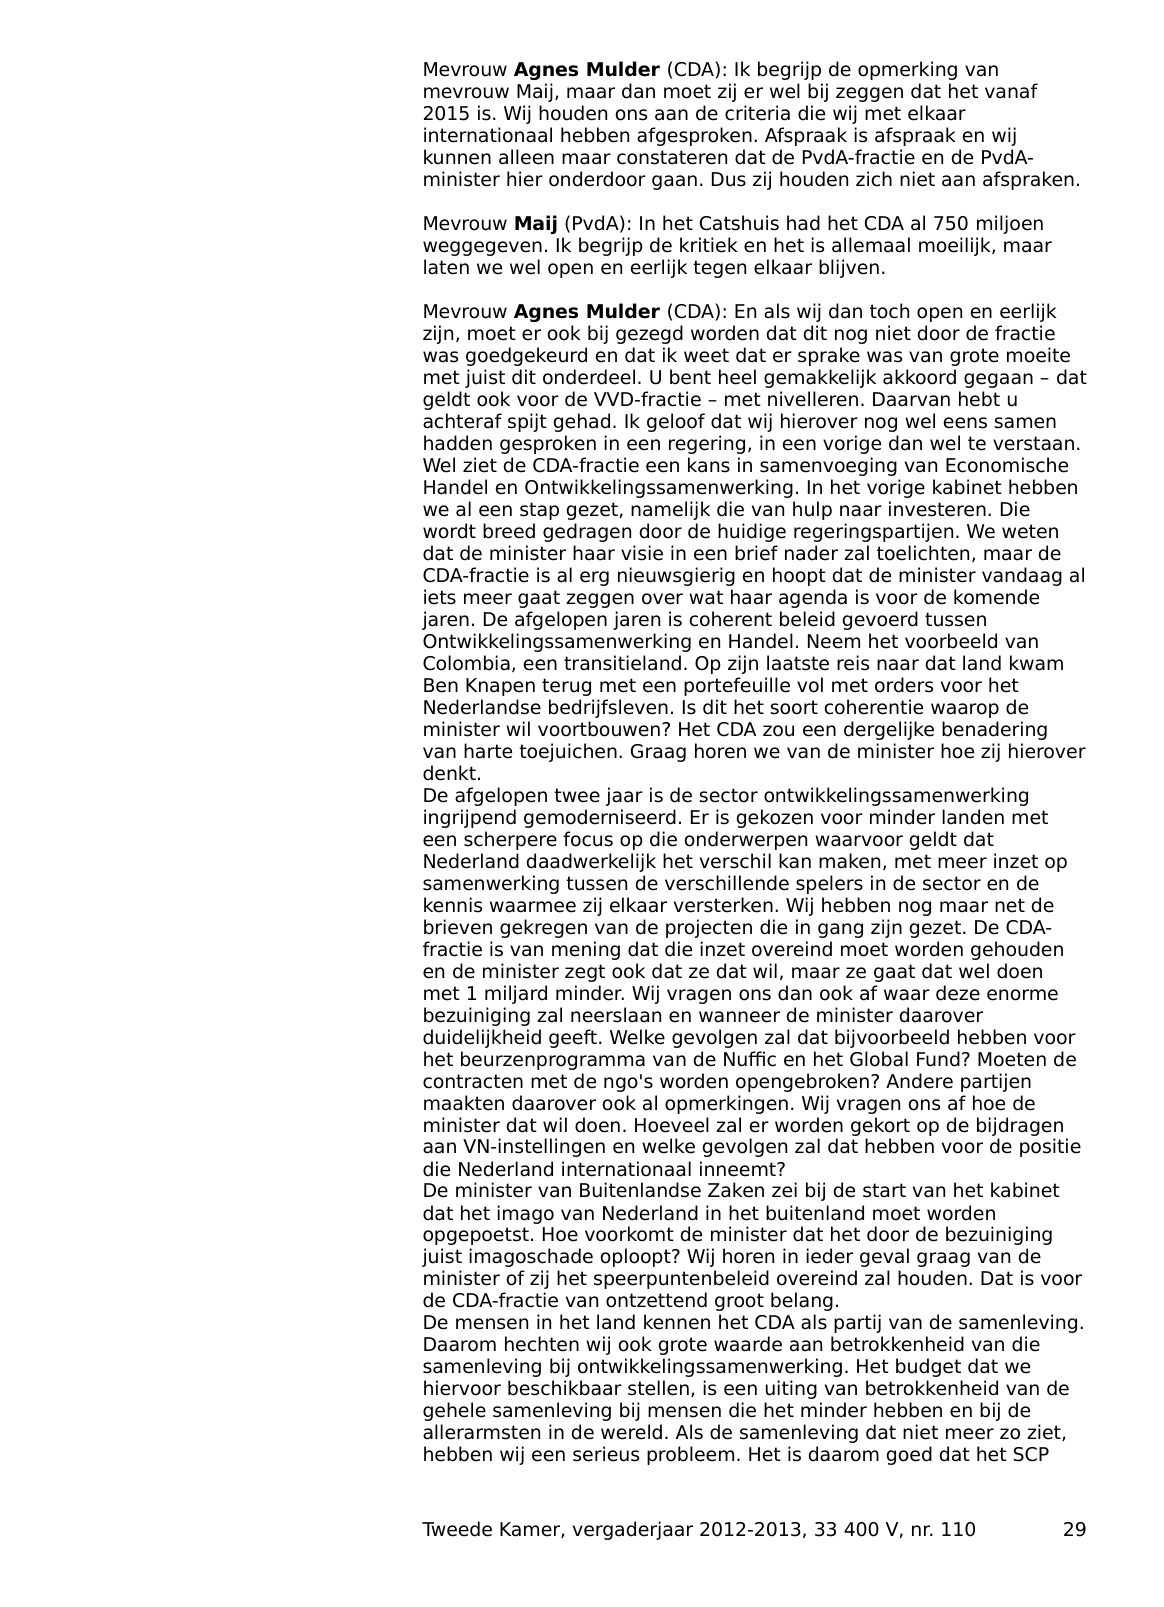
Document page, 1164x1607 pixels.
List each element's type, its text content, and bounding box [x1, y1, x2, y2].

text De minister van Buitenlandse Zaken zei bij de start van het kabinet dat het imago van Nederland in het buitenland moet worden opgepoetst. Hoe voorkomt de minister dat het door de bezuiniging juist imagoschade oploopt? Wij horen in ieder geval graag van de minister of zij het speerpuntenbeleid overeind zal houden. Dat is voor de CDA-fractie van ontzettend groot belang. [422, 1180, 1087, 1312]
text Mevrouw Agnes Mulder (CDA): Ik begrijp de opmerking van mevrouw Maij, maar dan moet zij er wel bij zeggen dat het vanaf 2015 is. Wij houden ons aan de criteria die wij met elkaar internationaal hebben afgesproken. Afspraak is afspraak en wij kunnen alleen maar constateren dat de PvdA-fractie en de PvdA-minister hier onderdoor gaan. Dus zij houden zich niet aan afspraken. [422, 59, 1087, 191]
text Mevrouw Maij (PvdA): In het Catshuis had het CDA al 750 miljoen weggegeven. Ik begrijp de kritiek en het is allemaal moeilijk, maar laten we wel open en eerlijk tegen elkaar blijven. [422, 213, 1087, 279]
text De mensen in het land kennen het CDA als partij van de samenleving. Daarom hechten wij ook grote waarde aan betrokkenheid van die samenleving bij ontwikkelingssamenwerking. Het budget dat we hiervoor beschikbaar stellen, is een uiting van betrokkenheid van de gehele samenleving bij mensen die het minder hebben en bij de allerarmsten in de wereld. Als de samenleving dat niet meer zo ziet, hebben wij een serieus probleem. Het is daarom goed dat het SCP [422, 1312, 1087, 1466]
text De afgelopen twee jaar is de sector ontwikkelingssamenwerking ingrijpend gemoderniseerd. Er is gekozen voor minder landen met een scherpere focus op die onderwerpen waarvoor geldt dat Nederland daadwerkelijk het verschil kan maken, met meer inzet op samenwerking tussen de verschillende spelers in de sector en de kennis waarmee zij elkaar versterken. Wij hebben nog maar net de brieven gekregen van de projecten die in gang zijn gezet. De CDA-fractie is van mening dat die inzet overeind moet worden gehouden en de minister zegt ook dat ze dat wil, maar ze gaat dat wel doen met 1 miljard minder. Wij vragen ons dan ook af waar deze enorme bezuiniging zal neerslaan en wanneer de minister daarover duidelijkheid geeft. Welke gevolgen zal dat bijvoorbeeld hebben voor het beurzenprogramma van de Nuffic en het Global Fund? Moeten de contracten met de ngo's worden opengebroken? Andere partijen maakten daarover ook al opmerkingen. Wij vragen ons af hoe de minister dat wil doen. Hoeveel zal er worden gekort op de bijdragen aan VN-instellingen en welke gevolgen zal dat hebben voor de positie die Nederland internationaal inneemt? [422, 785, 1087, 1180]
text Mevrouw Agnes Mulder (CDA): En als wij dan toch open en eerlijk zijn, moet er ook bij gezegd worden dat dit nog niet door de fractie was goedgekeurd en dat ik weet dat er sprake was van grote moeite met juist dit onderdeel. U bent heel gemakkelijk akkoord gegaan – dat geldt ook voor de VVD-fractie – met nivelleren. Daarvan hebt u achteraf spijt gehad. Ik geloof dat wij hierover nog wel eens samen hadden gesproken in een regering, in een vorige dan wel te verstaan. [422, 301, 1087, 455]
text Wel ziet de CDA-fractie een kans in samenvoeging van Economische Handel en Ontwikkelingssamenwerking. In het vorige kabinet hebben we al een stap gezet, namelijk die van hulp naar investeren. Die wordt breed gedragen door de huidige regeringspartijen. We weten dat de minister haar visie in een brief nader zal toelichten, maar de CDA-fractie is al erg nieuwsgierig en hoopt dat de minister vandaag al iets meer gaat zeggen over wat haar agenda is voor de komende jaren. De afgelopen jaren is coherent beleid gevoerd tussen Ontwikkelingssamenwerking en Handel. Neem het voorbeeld van Colombia, een transitieland. Op zijn laatste reis naar dat land kwam Ben Knapen terug met een portefeuille vol met orders voor het Nederlandse bedrijfsleven. Is dit het soort coherentie waarop de minister wil voortbouwen? Het CDA zou een dergelijke benadering van harte toejuichen. Graag horen we van de minister hoe zij hierover denkt. [422, 455, 1087, 785]
